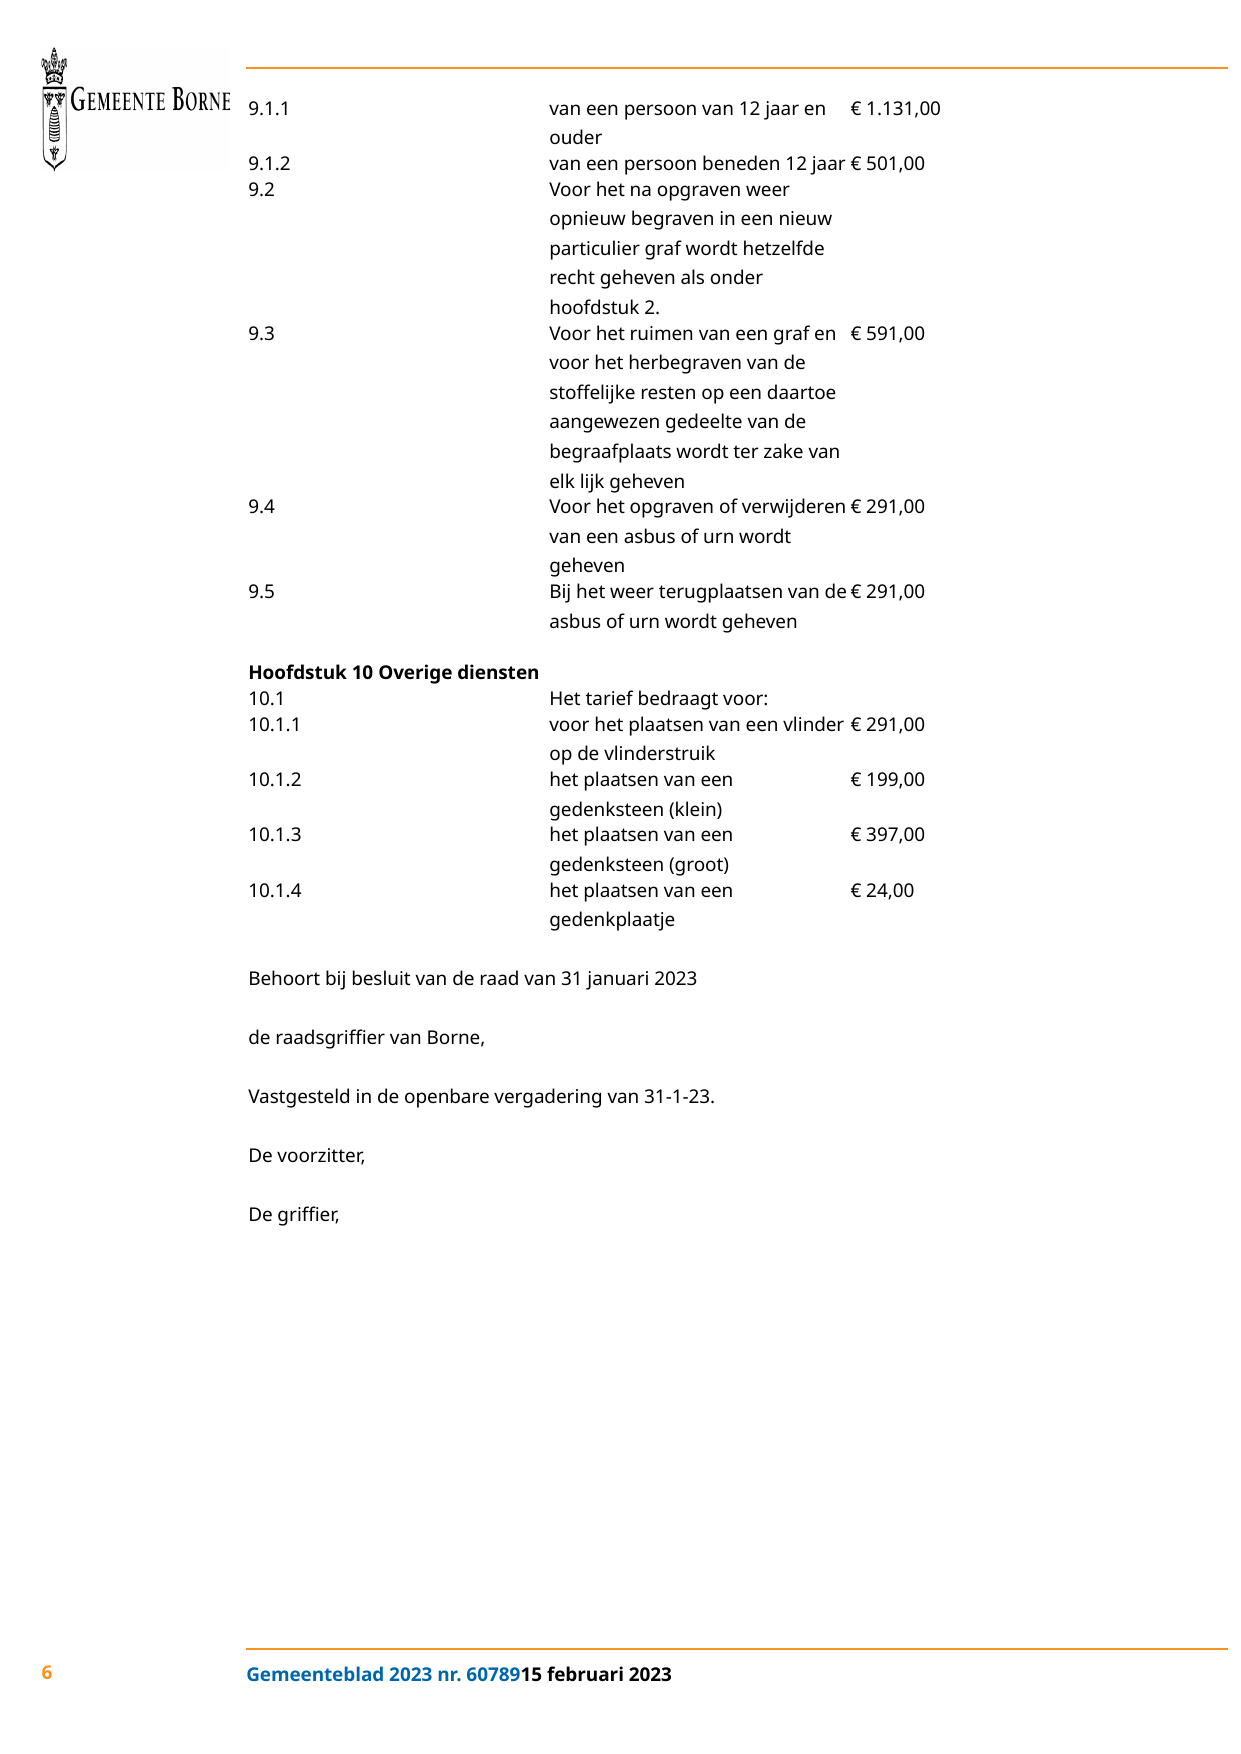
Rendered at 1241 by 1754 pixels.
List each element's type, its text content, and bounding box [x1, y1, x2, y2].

table_cell € 199,00 [850, 766, 1152, 822]
table_cell [850, 660, 1152, 685]
table_cell 9.1.2 [248, 150, 549, 176]
text de raadsgriffier van Borne, [248, 1024, 1152, 1050]
table_cell van een persoon van 12 jaar en ouder [549, 95, 850, 150]
table_cell [850, 634, 1152, 659]
text Vastgesteld in de openbare vergadering van 31-1-23. [248, 1083, 1152, 1109]
table_cell voor het plaatsen van een vlinder op de vlinderstruik [549, 711, 850, 766]
table_cell 9.1.1 [248, 95, 549, 150]
table_cell het plaatsen van een gedenksteen (groot) [549, 822, 850, 877]
table_cell 10.1.4 [248, 877, 549, 932]
text De griffier, [248, 1202, 1152, 1227]
table_cell Voor het ruimen van een graf en voor het herbegraven van de stoffelijke resten op een daartoe aangewezen gedeelte van de begraafplaats wordt ter zake van elk lijk geheven [549, 320, 850, 493]
table_cell 9.4 [248, 494, 549, 578]
table_cell [850, 176, 1152, 320]
table_cell 10.1.1 [248, 711, 549, 766]
table_cell Bij het weer terugplaatsen van de asbus of urn wordt geheven [549, 579, 850, 634]
table_cell € 291,00 [850, 711, 1152, 766]
table_cell 10.1 [248, 685, 549, 711]
table_cell van een persoon beneden 12 jaar [549, 150, 850, 176]
text Behoort bij besluit van de raad van 31 januari 2023 [248, 965, 1152, 991]
table_cell [248, 634, 549, 659]
picture [41, 47, 231, 172]
table_cell het plaatsen van een gedenksteen (klein) [549, 766, 850, 822]
table_cell Het tarief bedraagt voor: [549, 685, 850, 711]
table_cell 9.3 [248, 320, 549, 493]
table_cell Voor het na opgraven weer opnieuw begraven in een nieuw particulier graf wordt hetzelfde recht geheven als onder hoofdstuk 2. [549, 176, 850, 320]
table_cell 9.5 [248, 579, 549, 634]
table_cell [549, 634, 850, 659]
table_cell € 291,00 [850, 579, 1152, 634]
table_cell € 24,00 [850, 877, 1152, 932]
table_cell het plaatsen van een gedenkplaatje [549, 877, 850, 932]
table_cell [850, 685, 1152, 711]
table_cell € 501,00 [850, 150, 1152, 176]
table_cell € 591,00 [850, 320, 1152, 493]
table_cell 10.1.2 [248, 766, 549, 822]
text De voorzitter, [248, 1142, 1152, 1168]
table_cell Hoofdstuk 10 Overige diensten [248, 660, 850, 685]
table_cell 10.1.3 [248, 822, 549, 877]
table_cell 9.2 [248, 176, 549, 320]
table_cell € 397,00 [850, 822, 1152, 877]
table_cell € 1.131,00 [850, 95, 1152, 150]
table_cell Voor het opgraven of verwijderen van een asbus of urn wordt geheven [549, 494, 850, 578]
table_cell € 291,00 [850, 494, 1152, 578]
